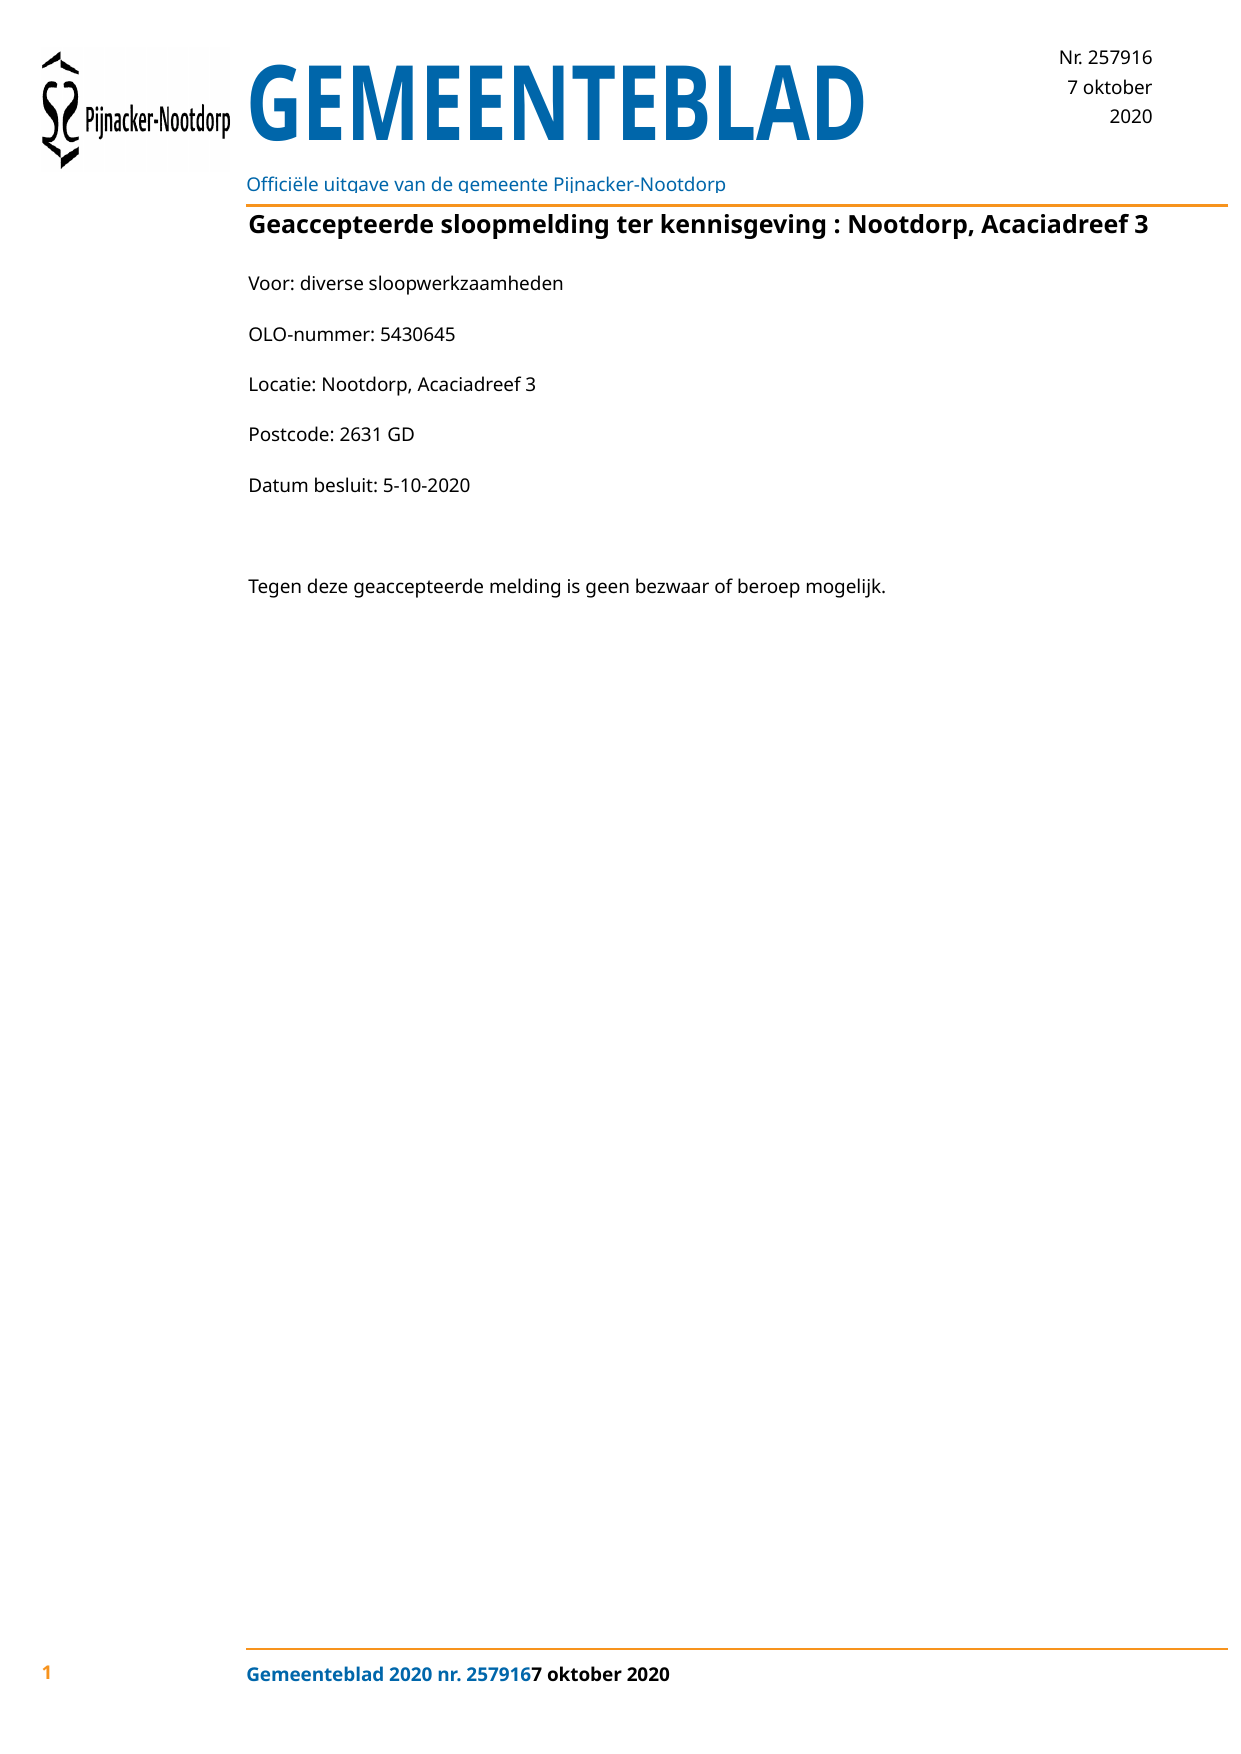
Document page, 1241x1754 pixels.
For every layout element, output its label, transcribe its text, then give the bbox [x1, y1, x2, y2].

text Tegen deze geaccepteerde melding is geen bezwaar of beroep mogelijk. [248, 573, 1152, 598]
text Datum besluit: 5-10-2020 [248, 472, 1152, 498]
text Voor: diverse sloopwerkzaamheden [248, 270, 1152, 296]
picture [41, 47, 231, 172]
text Geaccepteerde sloopmelding ter kennisgeving : Nootdorp, Acaciadreef 3 [248, 207, 1152, 241]
text OLO-nummer: 5430645 [248, 321, 1152, 346]
text Locatie: Nootdorp, Acaciadreef 3 [248, 371, 1152, 397]
text Postcode: 2631 GD [248, 422, 1152, 447]
